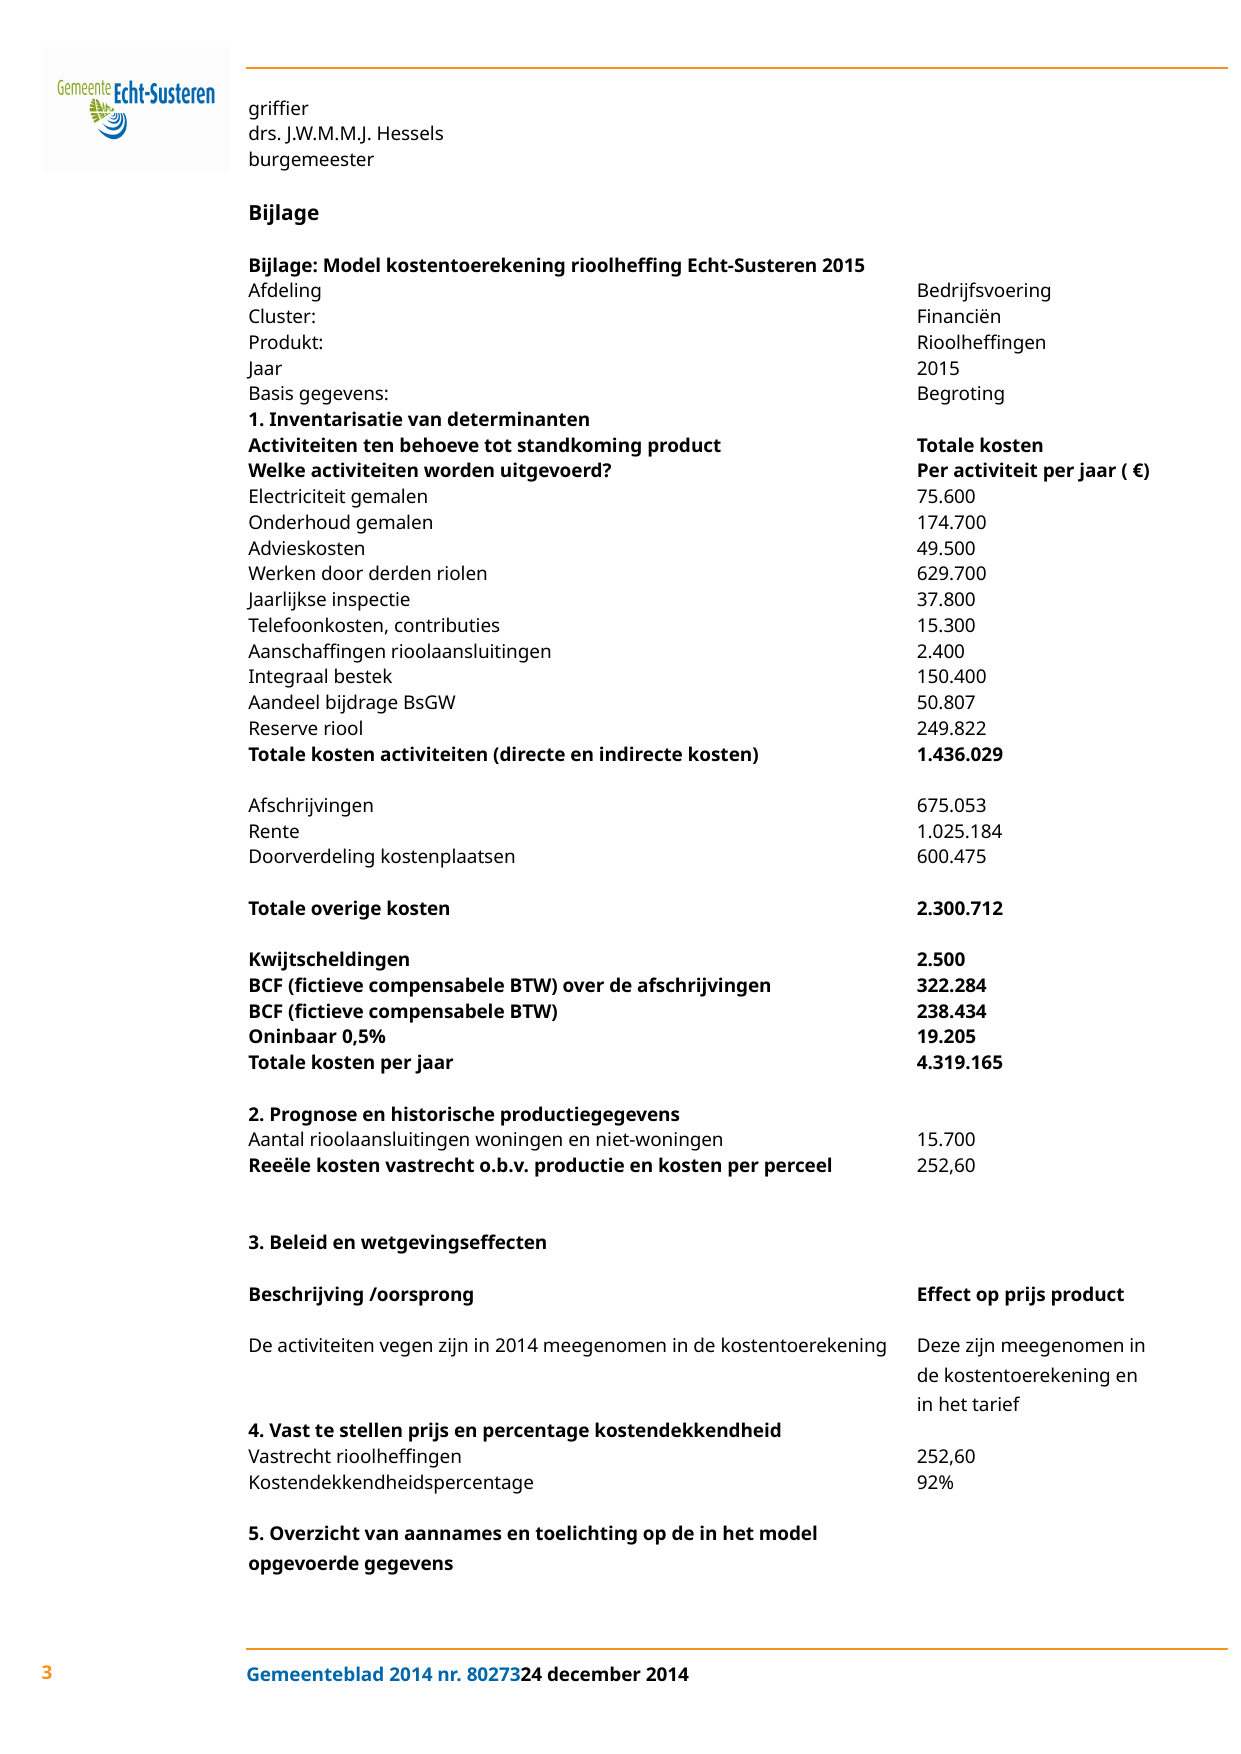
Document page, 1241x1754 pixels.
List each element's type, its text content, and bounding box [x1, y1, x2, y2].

table_cell 2.300.712 [917, 895, 1152, 921]
table_cell Deze zijn meegenomen in de kostentoerekening en in het tarief [917, 1333, 1152, 1417]
table_cell 174.700 [917, 509, 1152, 535]
text drs. J.W.M.M.J. Hessels [248, 121, 1152, 146]
table_cell 92% [917, 1469, 1152, 1494]
table_cell 2.500 [917, 947, 1152, 972]
table_cell [248, 1075, 917, 1101]
table_cell [917, 1230, 1152, 1255]
table_cell Doorverdeling kostenplaatsen [248, 844, 917, 869]
table_cell 4. Vast te stellen prijs en percentage kostendekkendheid [248, 1418, 917, 1443]
table_cell Effect op prijs product [917, 1281, 1152, 1307]
table_cell 5. Overzicht van aannames en toelichting op de in het model opgevoerde gegevens [248, 1520, 917, 1576]
table_cell Totale kosten [917, 432, 1152, 458]
table_cell Financiën [917, 303, 1152, 329]
table_cell Jaarlijkse inspectie [248, 586, 917, 612]
text burgemeester [248, 146, 1152, 172]
table_cell [248, 1255, 917, 1281]
table_cell 2. Prognose en historische productiegegevens [248, 1101, 917, 1127]
table_cell Beschrijving /oorsprong [248, 1281, 917, 1307]
text griffier [248, 95, 1152, 121]
table_cell [248, 1576, 917, 1601]
table_cell 3. Beleid en wetgevingseffecten [248, 1230, 917, 1255]
table_cell [917, 1204, 1152, 1229]
table_cell Activiteiten ten behoeve tot standkoming product [248, 432, 917, 458]
table_cell 252,60 [917, 1153, 1152, 1178]
table_cell [248, 1178, 917, 1204]
table_cell 37.800 [917, 586, 1152, 612]
table_cell 1.025.184 [917, 818, 1152, 844]
table_cell Werken door derden riolen [248, 561, 917, 586]
table_cell [248, 766, 917, 792]
table_cell Reeële kosten vastrecht o.b.v. productie en kosten per perceel [248, 1153, 917, 1178]
table_cell 15.300 [917, 612, 1152, 638]
table_cell [248, 869, 917, 895]
table_cell [917, 1495, 1152, 1520]
table_cell Basis gegevens: [248, 381, 917, 406]
table_cell Reserve riool [248, 715, 917, 741]
table_cell Kostendekkendheidspercentage [248, 1469, 917, 1494]
table_cell Rente [248, 818, 917, 844]
table_cell 4.319.165 [917, 1050, 1152, 1075]
table_cell Aandeel bijdrage BsGW [248, 689, 917, 715]
table_cell 49.500 [917, 535, 1152, 561]
table_cell 238.434 [917, 998, 1152, 1024]
table_cell [917, 1418, 1152, 1443]
table_cell Aantal rioolaansluitingen woningen en niet-woningen [248, 1127, 917, 1152]
table_cell [248, 1307, 917, 1332]
table_cell 249.822 [917, 715, 1152, 741]
text Bijlage [248, 198, 1152, 226]
table_cell BCF (fictieve compensabele BTW) over de afschrijvingen [248, 972, 917, 998]
table_cell Begroting [917, 381, 1152, 406]
table_cell [917, 921, 1152, 947]
table_cell Kwijtscheldingen [248, 947, 917, 972]
picture [41, 47, 231, 172]
table_header Bijlage: Model kostentoerekening rioolheffing Echt-Susteren 2015 [248, 252, 917, 278]
table_cell Electriciteit gemalen [248, 484, 917, 509]
table_cell 50.807 [917, 689, 1152, 715]
table_cell 2.400 [917, 638, 1152, 663]
table_cell De activiteiten vegen zijn in 2014 meegenomen in de kostentoerekening [248, 1333, 917, 1417]
table_cell Rioolheffingen [917, 329, 1152, 355]
table_cell Integraal bestek [248, 664, 917, 689]
table_cell [917, 869, 1152, 895]
table_cell Jaar [248, 355, 917, 381]
table_cell [917, 1307, 1152, 1332]
table_cell Per activiteit per jaar ( €) [917, 458, 1152, 483]
table_cell 1.436.029 [917, 741, 1152, 766]
table_cell Totale kosten per jaar [248, 1050, 917, 1075]
table_cell [917, 1075, 1152, 1101]
table_cell 1. Inventarisatie van determinanten [248, 406, 917, 432]
table_cell Welke activiteiten worden uitgevoerd? [248, 458, 917, 483]
table_cell Afdeling [248, 278, 917, 303]
table_cell [917, 1576, 1152, 1601]
table_cell Afschrijvingen [248, 792, 917, 818]
table_cell Oninbaar 0,5% [248, 1024, 917, 1049]
table_cell Bedrijfsvoering [917, 278, 1152, 303]
table_cell Onderhoud gemalen [248, 509, 917, 535]
table_cell 675.053 [917, 792, 1152, 818]
table_cell Produkt: [248, 329, 917, 355]
table_cell 629.700 [917, 561, 1152, 586]
table_cell 19.205 [917, 1024, 1152, 1049]
table_cell [248, 1495, 917, 1520]
table_cell 322.284 [917, 972, 1152, 998]
table_cell Advieskosten [248, 535, 917, 561]
table_cell Aanschaffingen rioolaansluitingen [248, 638, 917, 663]
table_cell [917, 766, 1152, 792]
table_cell [248, 1204, 917, 1229]
table_cell [917, 406, 1152, 432]
table_cell Vastrecht rioolheffingen [248, 1443, 917, 1469]
table_cell [917, 1255, 1152, 1281]
table_cell Telefoonkosten, contributies [248, 612, 917, 638]
table_cell 15.700 [917, 1127, 1152, 1152]
table_cell [917, 1101, 1152, 1127]
table_cell 2015 [917, 355, 1152, 381]
table_cell 600.475 [917, 844, 1152, 869]
table_cell BCF (fictieve compensabele BTW) [248, 998, 917, 1024]
table_cell Totale kosten activiteiten (directe en indirecte kosten) [248, 741, 917, 766]
table_cell 252,60 [917, 1443, 1152, 1469]
table_cell 150.400 [917, 664, 1152, 689]
table_cell Cluster: [248, 303, 917, 329]
table_cell 75.600 [917, 484, 1152, 509]
table_cell [917, 1178, 1152, 1204]
table_cell Totale overige kosten [248, 895, 917, 921]
table_cell [248, 921, 917, 947]
